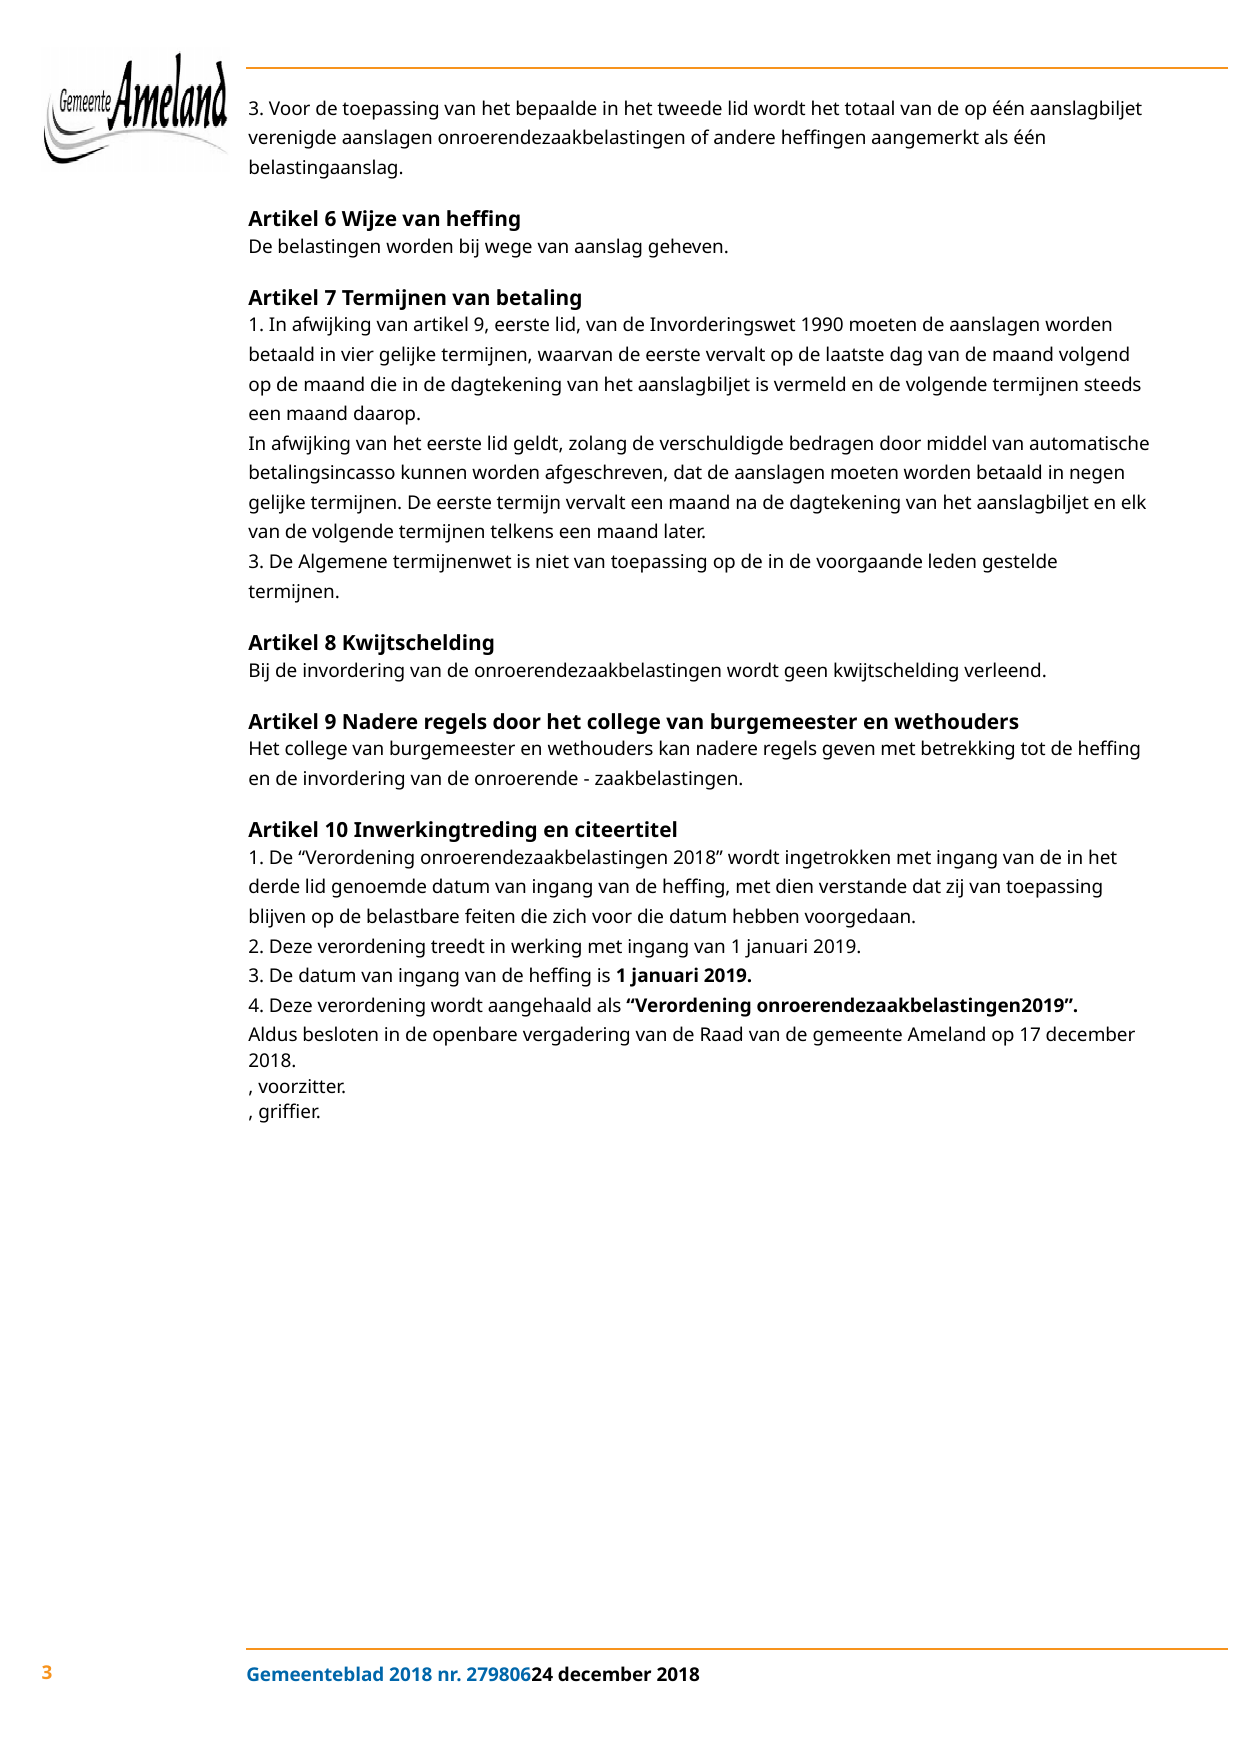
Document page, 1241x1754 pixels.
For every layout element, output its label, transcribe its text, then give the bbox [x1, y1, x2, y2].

text 3. De Algemene termijnenwet is niet van toepassing op de in de voorgaande leden gestelde termijnen. [248, 548, 1152, 604]
text Bij de invordering van de onroerendezaakbelastingen wordt geen kwijtschelding verleend. [248, 657, 1152, 682]
text , griffier. [248, 1099, 1152, 1124]
text 1. In afwijking van artikel 9, eerste lid, van de Invorderingswet 1990 moeten de aanslagen worden betaald in vier gelijke termijnen, waarvan de eerste vervalt op de laatste dag van de maand volgend op de maand die in de dagtekening van het aanslagbiljet is vermeld en de volgende termijnen steeds een maand daarop. [248, 312, 1152, 426]
text Artikel 7 Termijnen van betaling [248, 283, 1152, 312]
text Aldus besloten in de openbare vergadering van de Raad van de gemeente Ameland op 17 december 2018. [248, 1022, 1152, 1073]
text De belastingen worden bij wege van aanslag geheven. [248, 233, 1152, 258]
text In afwijking van het eerste lid geldt, zolang de verschuldigde bedragen door middel van automatische betalingsincasso kunnen worden afgeschreven, dat de aanslagen moeten worden betaald in negen gelijke termijnen. De eerste termijn vervalt een maand na de dagtekening van het aanslagbiljet en elk van de volgende termijnen telkens een maand later. [248, 430, 1152, 544]
text 2. Deze verordening treedt in werking met ingang van 1 januari 2019. [248, 933, 1152, 958]
text 3. De datum van ingang van de heffing is 1 januari 2019. [248, 962, 1152, 988]
picture [41, 47, 231, 172]
text 1. De “Verordening onroerendezaakbelastingen 2018” wordt ingetrokken met ingang van de in het derde lid genoemde datum van ingang van de heffing, met dien verstande dat zij van toepassing blijven op de belastbare feiten die zich voor die datum hebben voorgedaan. [248, 844, 1152, 929]
text Artikel 9 Nadere regels door het college van burgemeester en wethouders [248, 707, 1152, 736]
text Artikel 6 Wijze van heffing [248, 204, 1152, 233]
text 3. Voor de toepassing van het bepaalde in het tweede lid wordt het totaal van de op één aanslagbiljet verenigde aanslagen onroerendezaakbelastingen of andere heffingen aangemerkt als één belastingaanslag. [248, 95, 1152, 180]
text 4. Deze verordening wordt aangehaald als “Verordening onroerendezaakbelastingen2019”. [248, 992, 1152, 1018]
text Artikel 10 Inwerkingtreding en citeertitel [248, 816, 1152, 844]
text Artikel 8 Kwijtschelding [248, 628, 1152, 657]
text Het college van burgemeester en wethouders kan nadere regels geven met betrekking tot de heffing en de invordering van de onroerende - zaakbelastingen. [248, 736, 1152, 791]
text , voorzitter. [248, 1073, 1152, 1099]
